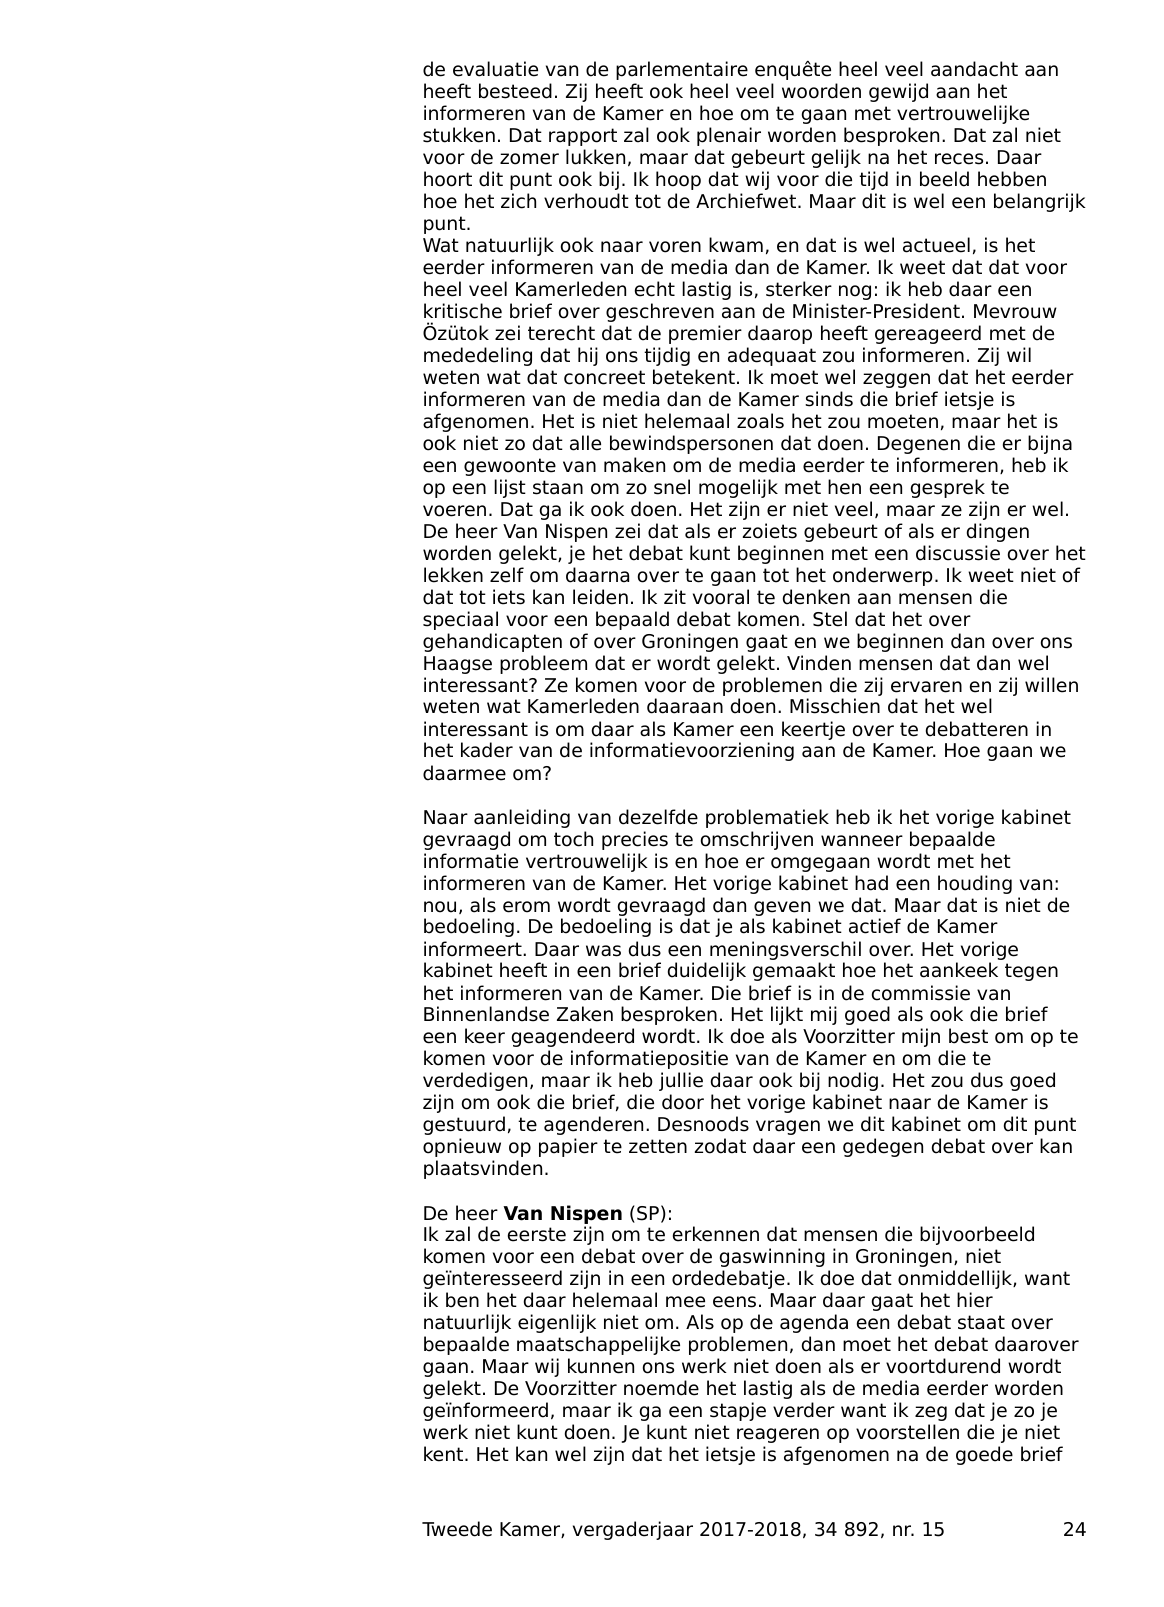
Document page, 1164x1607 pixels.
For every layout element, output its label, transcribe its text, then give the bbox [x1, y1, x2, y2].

text Naar aanleiding van dezelfde problematiek heb ik het vorige kabinet gevraagd om toch precies te omschrijven wanneer bepaalde informatie vertrouwelijk is en hoe er omgegaan wordt met het informeren van de Kamer. Het vorige kabinet had een houding van: nou, als erom wordt gevraagd dan geven we dat. Maar dat is niet de bedoeling. De bedoeling is dat je als kabinet actief de Kamer informeert. Daar was dus een meningsverschil over. Het vorige kabinet heeft in een brief duidelijk gemaakt hoe het aankeek tegen het informeren van de Kamer. Die brief is in de commissie van Binnenlandse Zaken besproken. Het lijkt mij goed als ook die brief een keer geagendeerd wordt. Ik doe als Voorzitter mijn best om op te komen voor de informatiepositie van de Kamer en om die te verdedigen, maar ik heb jullie daar ook bij nodig. Het zou dus goed zijn om ook die brief, die door het vorige kabinet naar de Kamer is gestuurd, te agenderen. Desnoods vragen we dit kabinet om dit punt opnieuw op papier te zetten zodat daar een gedegen debat over kan plaatsvinden. [422, 807, 1087, 1180]
text De heer Van Nispen (SP): [422, 1202, 1087, 1224]
text Wat natuurlijk ook naar voren kwam, en dat is wel actueel, is het eerder informeren van de media dan de Kamer. Ik weet dat dat voor heel veel Kamerleden echt lastig is, sterker nog: ik heb daar een kritische brief over geschreven aan de Minister-President. Mevrouw Özütok zei terecht dat de premier daarop heeft gereageerd met de mededeling dat hij ons tijdig en adequaat zou informeren. Zij wil weten wat dat concreet betekent. Ik moet wel zeggen dat het eerder informeren van de media dan de Kamer sinds die brief ietsje is afgenomen. Het is niet helemaal zoals het zou moeten, maar het is ook niet zo dat alle bewindspersonen dat doen. Degenen die er bijna een gewoonte van maken om de media eerder te informeren, heb ik op een lijst staan om zo snel mogelijk met hen een gesprek te voeren. Dat ga ik ook doen. Het zijn er niet veel, maar ze zijn er wel. [422, 235, 1087, 521]
text De heer Van Nispen zei dat als er zoiets gebeurt of als er dingen worden gelekt, je het debat kunt beginnen met een discussie over het lekken zelf om daarna over te gaan tot het onderwerp. Ik weet niet of dat tot iets kan leiden. Ik zit vooral te denken aan mensen die speciaal voor een bepaald debat komen. Stel dat het over gehandicapten of over Groningen gaat en we beginnen dan over ons Haagse probleem dat er wordt gelekt. Vinden mensen dat dan wel interessant? Ze komen voor de problemen die zij ervaren en zij willen weten wat Kamerleden daaraan doen. Misschien dat het wel interessant is om daar als Kamer een keertje over te debatteren in het kader van de informatievoorziening aan de Kamer. Hoe gaan we daarmee om? [422, 521, 1087, 784]
text Ik zal de eerste zijn om te erkennen dat mensen die bijvoorbeeld komen voor een debat over de gaswinning in Groningen, niet geïnteresseerd zijn in een ordedebatje. Ik doe dat onmiddellijk, want ik ben het daar helemaal mee eens. Maar daar gaat het hier natuurlijk eigenlijk niet om. Als op de agenda een debat staat over bepaalde maatschappelijke problemen, dan moet het debat daarover gaan. Maar wij kunnen ons werk niet doen als er voortdurend wordt gelekt. De Voorzitter noemde het lastig als de media eerder worden geïnformeerd, maar ik ga een stapje verder want ik zeg dat je zo je werk niet kunt doen. Je kunt niet reageren op voorstellen die je niet kent. Het kan wel zijn dat het ietsje is afgenomen na de goede brief [422, 1224, 1087, 1466]
text de evaluatie van de parlementaire enquête heel veel aandacht aan heeft besteed. Zij heeft ook heel veel woorden gewijd aan het informeren van de Kamer en hoe om te gaan met vertrouwelijke stukken. Dat rapport zal ook plenair worden besproken. Dat zal niet voor de zomer lukken, maar dat gebeurt gelijk na het reces. Daar hoort dit punt ook bij. Ik hoop dat wij voor die tijd in beeld hebben hoe het zich verhoudt tot de Archiefwet. Maar dit is wel een belangrijk punt. [422, 59, 1087, 235]
